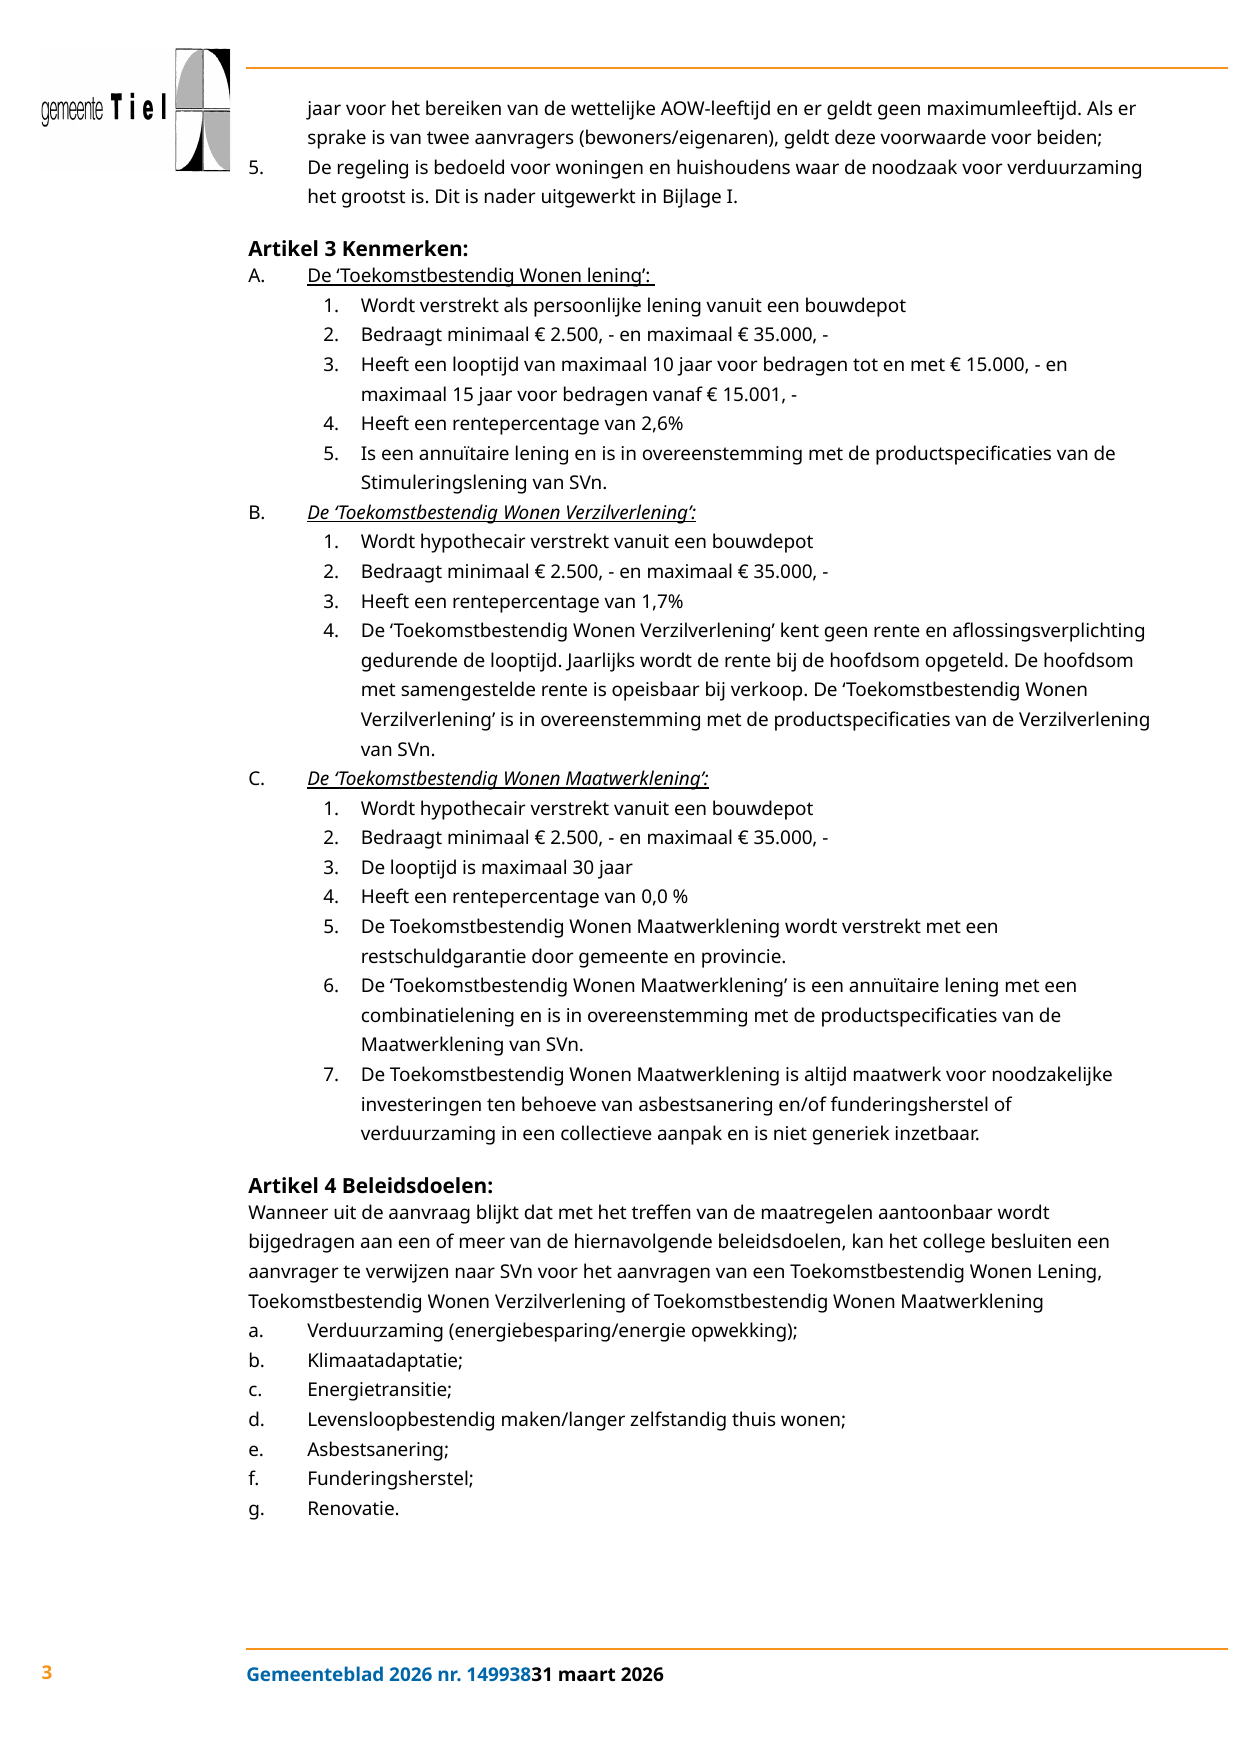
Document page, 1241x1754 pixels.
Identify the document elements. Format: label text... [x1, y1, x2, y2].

list Heeft een looptijd van maximaal 10 jaar voor bedragen tot en met € 15.000, - en maximaal 15 jaar voor bedragen vanaf € 15.001, - [323, 351, 1152, 406]
list De ‘Toekomstbestendig Wonen Maatwerklening’ is een annuïtaire lening met een combinatielening en is in overeenstemming met de productspecificaties van de Maatwerklening van SVn. [323, 972, 1152, 1057]
list De Toekomstbestendig Wonen Maatwerklening is altijd maatwerk voor noodzakelijke investeringen ten behoeve van asbestsanering en/of funderingsherstel of verduurzaming in een collectieve aanpak en is niet generiek inzetbaar. [323, 1061, 1152, 1146]
picture [41, 47, 231, 172]
list Asbestsanering; [248, 1436, 1152, 1462]
list Wordt hypothecair verstrekt vanuit een bouwdepot [323, 529, 1152, 554]
list De ‘Toekomstbestendig Wonen lening’: [248, 262, 1152, 288]
text Wanneer uit de aanvraag blijkt dat met het treffen van de maatregelen aantoonbaar wordt bijgedragen aan een of meer van de hiernavolgende beleidsdoelen, kan het college besluiten een aanvrager te verwijzen naar SVn voor het aanvragen van een Toekomstbestendig Wonen Lening, Toekomstbestendig Wonen Verzilverlening of Toekomstbestendig Wonen Maatwerklening [248, 1199, 1152, 1314]
list Wordt hypothecair verstrekt vanuit een bouwdepot [323, 795, 1152, 821]
list Klimaatadaptatie; [248, 1347, 1152, 1373]
list Energietransitie; [248, 1377, 1152, 1402]
list Heeft een rentepercentage van 0,0 % [323, 884, 1152, 909]
list De looptijd is maximaal 30 jaar [323, 854, 1152, 880]
list Heeft een rentepercentage van 2,6% [323, 410, 1152, 436]
list Bedraagt minimaal € 2.500, - en maximaal € 35.000, - [323, 558, 1152, 584]
list De ‘Toekomstbestendig Wonen Verzilverlening’ kent geen rente en aflossingsverplichting gedurende de looptijd. Jaarlijks wordt de rente bij de hoofdsom opgeteld. De hoofdsom met samengestelde rente is opeisbaar bij verkoop. De ‘Toekomstbestendig Wonen Verzilverlening’ is in overeenstemming met de productspecificaties van de Verzilverlening van SVn. [323, 617, 1152, 761]
list Is een annuïtaire lening en is in overeenstemming met de productspecificaties van de Stimuleringslening van SVn. [323, 440, 1152, 495]
list Heeft een rentepercentage van 1,7% [323, 588, 1152, 613]
list De ‘Toekomstbestendig Wonen Maatwerklening’: [248, 765, 1152, 791]
list Levensloopbestendig maken/langer zelfstandig thuis wonen; [248, 1406, 1152, 1432]
text Artikel 4 Beleidsdoelen: [248, 1171, 1152, 1199]
list Renovatie. [248, 1495, 1152, 1521]
list Verduurzaming (energiebesparing/energie opwekking); [248, 1317, 1152, 1343]
list De regeling is bedoeld voor woningen en huishoudens waar de noodzaak voor verduurzaming het grootst is. Dit is nader uitgewerkt in Bijlage I. [248, 154, 1152, 209]
list jaar voor het bereiken van de wettelijke AOW-leeftijd en er geldt geen maximumleeftijd. Als er sprake is van twee aanvragers (bewoners/eigenaren), geldt deze voorwaarde voor beiden; [248, 95, 1152, 150]
list De Toekomstbestendig Wonen Maatwerklening wordt verstrekt met een restschuldgarantie door gemeente en provincie. [323, 913, 1152, 968]
list Bedraagt minimaal € 2.500, - en maximaal € 35.000, - [323, 322, 1152, 347]
list De ‘Toekomstbestendig Wonen Verzilverlening’: [248, 499, 1152, 525]
list Bedraagt minimaal € 2.500, - en maximaal € 35.000, - [323, 824, 1152, 850]
list Wordt verstrekt als persoonlijke lening vanuit een bouwdepot [323, 292, 1152, 318]
list Funderingsherstel; [248, 1465, 1152, 1491]
text Artikel 3 Kenmerken: [248, 234, 1152, 262]
